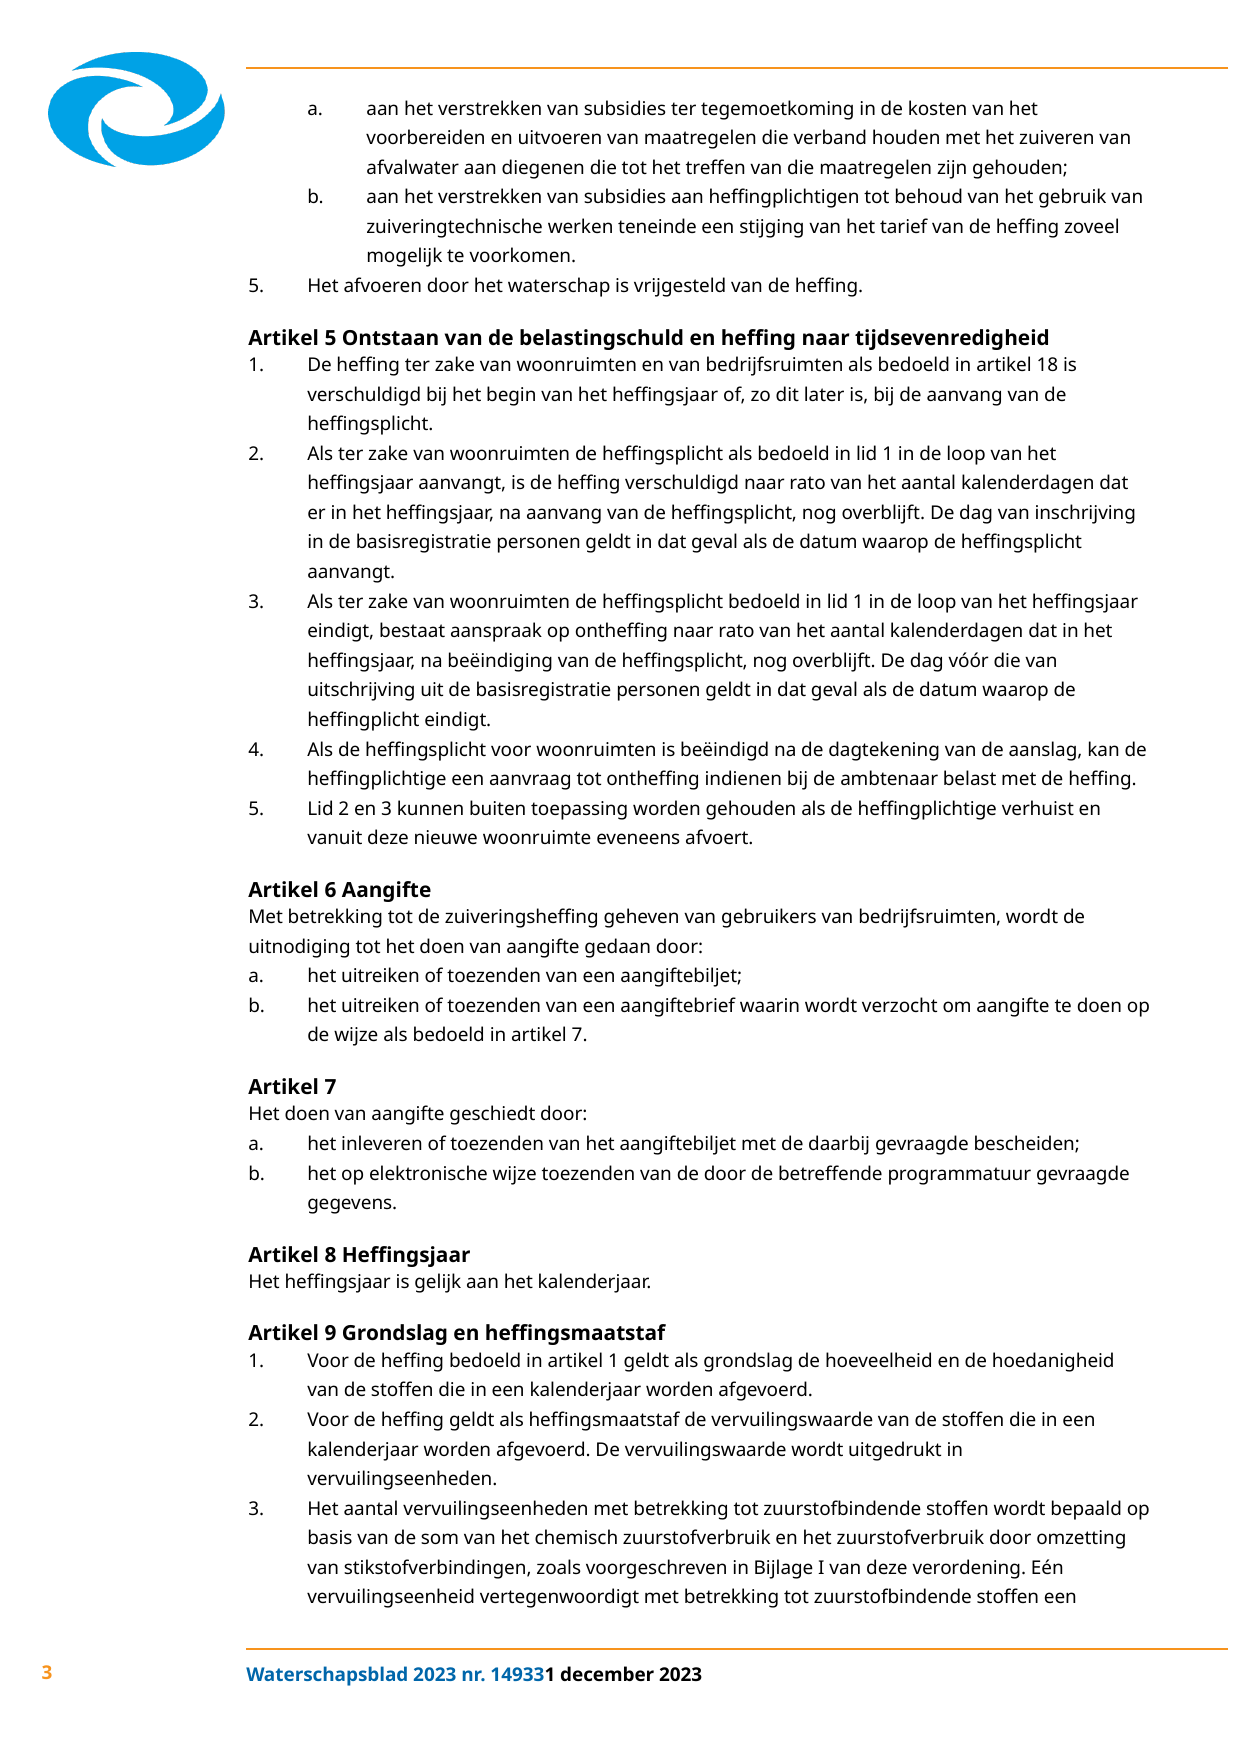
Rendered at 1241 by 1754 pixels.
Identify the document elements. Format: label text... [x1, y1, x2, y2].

list het uitreiken of toezenden van een aangiftebrief waarin wordt verzocht om aangifte te doen op de wijze als bedoeld in artikel 7. [248, 992, 1152, 1047]
text Met betrekking tot de zuiveringsheffing geheven van gebruikers van bedrijfsruimten, wordt de uitnodiging tot het doen van aangifte gedaan door: [248, 903, 1152, 959]
list Als ter zake van woonruimten de heffingsplicht bedoeld in lid 1 in de loop van het heffingsjaar eindigt, bestaat aanspraak op ontheffing naar rato van het aantal kalenderdagen dat in het heffingsjaar, na beëindiging van de heffingsplicht, nog overblijft. De dag vóór die van uitschrijving uit de basisregistratie personen geldt in dat geval als de datum waarop de heffingplicht eindigt. [248, 588, 1152, 732]
text Het doen van aangifte geschiedt door: [248, 1101, 1152, 1126]
text Het heffingsjaar is gelijk aan het kalenderjaar. [248, 1268, 1152, 1294]
text Artikel 7 [248, 1072, 1152, 1101]
list aan het verstrekken van subsidies ter tegemoetkoming in de kosten van het voorbereiden en uitvoeren van maatregelen die verband houden met het zuiveren van afvalwater aan diegenen die tot het treffen van die maatregelen zijn gehouden; [307, 95, 1152, 180]
list De heffing ter zake van woonruimten en van bedrijfsruimten als bedoeld in artikel 18 is verschuldigd bij het begin van het heffingsjaar of, zo dit later is, bij de aanvang van de heffingsplicht. [248, 351, 1152, 436]
text Artikel 8 Heffingsjaar [248, 1240, 1152, 1268]
list Als ter zake van woonruimten de heffingsplicht als bedoeld in lid 1 in de loop van het heffingsjaar aanvangt, is de heffing verschuldigd naar rato van het aantal kalenderdagen dat er in het heffingsjaar, na aanvang van de heffingsplicht, nog overblijft. De dag van inschrijving in de basisregistratie personen geldt in dat geval als de datum waarop de heffingsplicht aanvangt. [248, 440, 1152, 584]
text Artikel 9 Grondslag en heffingsmaatstaf [248, 1318, 1152, 1347]
list Lid 2 en 3 kunnen buiten toepassing worden gehouden als de heffingplichtige verhuist en vanuit deze nieuwe woonruimte eveneens afvoert. [248, 795, 1152, 850]
list het inleveren of toezenden van het aangiftebiljet met de daarbij gevraagde bescheiden; [248, 1130, 1152, 1156]
list het uitreiken of toezenden van een aangiftebiljet; [248, 962, 1152, 988]
list Voor de heffing bedoeld in artikel 1 geldt als grondslag de hoeveelheid en de hoedanigheid van de stoffen die in een kalenderjaar worden afgevoerd. [248, 1347, 1152, 1402]
list Het afvoeren door het waterschap is vrijgesteld van de heffing. [248, 272, 1152, 298]
list het op elektronische wijze toezenden van de door de betreffende programmatuur gevraagde gegevens. [248, 1160, 1152, 1215]
list Het aantal vervuilingseenheden met betrekking tot zuurstofbindende stoffen wordt bepaald op basis van de som van het chemisch zuurstofverbruik en het zuurstofverbruik door omzetting van stikstofverbindingen, zoals voorgeschreven in Bijlage I van deze verordening. Eén vervuilingseenheid vertegenwoordigt met betrekking tot zuurstofbindende stoffen een [248, 1495, 1152, 1609]
list Voor de heffing geldt als heffingsmaatstaf de vervuilingswaarde van de stoffen die in een kalenderjaar worden afgevoerd. De vervuilingswaarde wordt uitgedrukt in vervuilingseenheden. [248, 1406, 1152, 1491]
picture [41, 47, 231, 172]
list aan het verstrekken van subsidies aan heffingplichtigen tot behoud van het gebruik van zuiveringtechnische werken teneinde een stijging van het tarief van de heffing zoveel mogelijk te voorkomen. [307, 183, 1152, 268]
text Artikel 5 Ontstaan van de belastingschuld en heffing naar tijdsevenredigheid [248, 323, 1152, 351]
list Als de heffingsplicht voor woonruimten is beëindigd na de dagtekening van de aanslag, kan de heffingplichtige een aanvraag tot ontheffing indienen bij de ambtenaar belast met de heffing. [248, 736, 1152, 791]
text Artikel 6 Aangifte [248, 875, 1152, 903]
